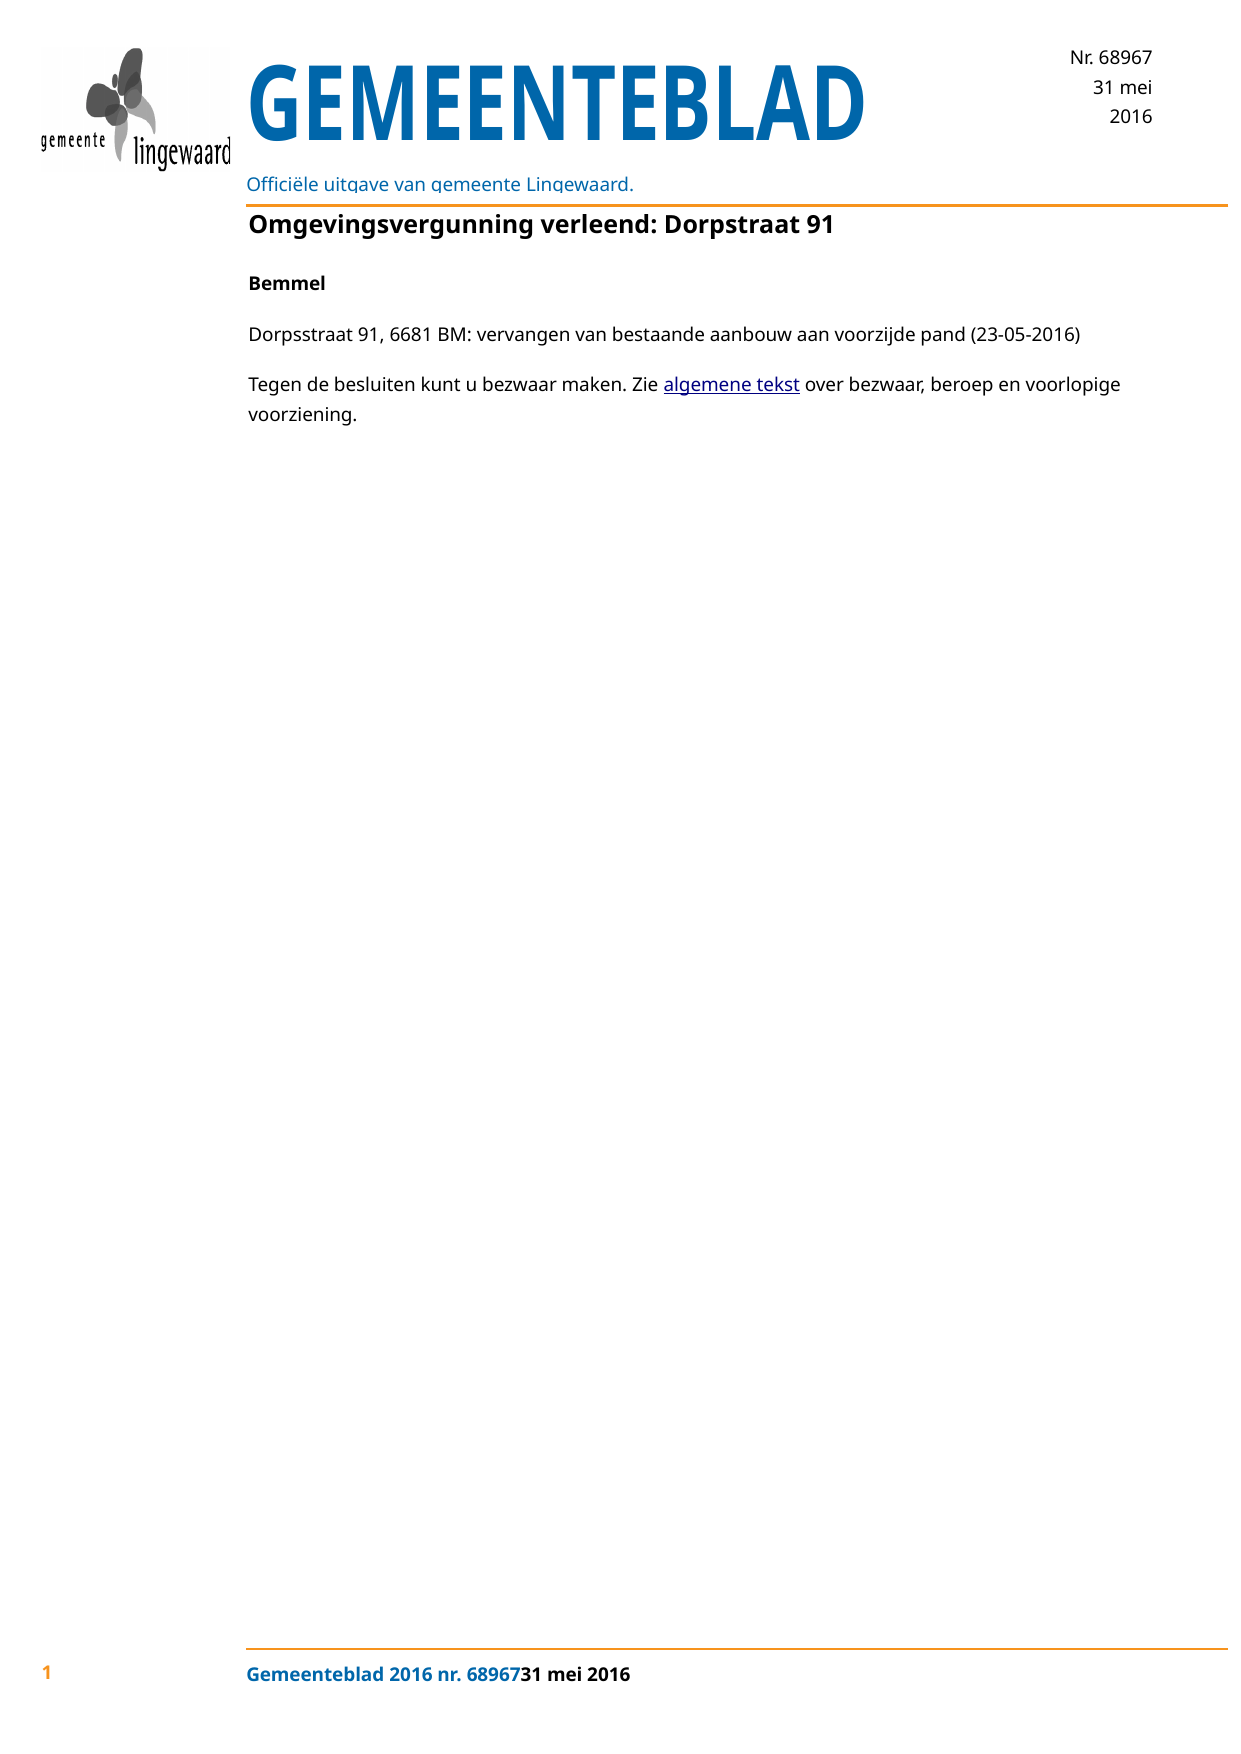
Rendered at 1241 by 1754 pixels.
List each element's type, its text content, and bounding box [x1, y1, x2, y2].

text Bemmel [248, 270, 1152, 296]
picture [41, 47, 231, 172]
text Tegen de besluiten kunt u bezwaar maken. Zie algemene tekst over bezwaar, beroep en voorlopige voorziening. [248, 371, 1152, 426]
text Dorpsstraat 91, 6681 BM: vervangen van bestaande aanbouw aan voorzijde pand (23-05-2016) [248, 321, 1152, 346]
text Omgevingsvergunning verleend: Dorpstraat 91 [248, 207, 1152, 241]
